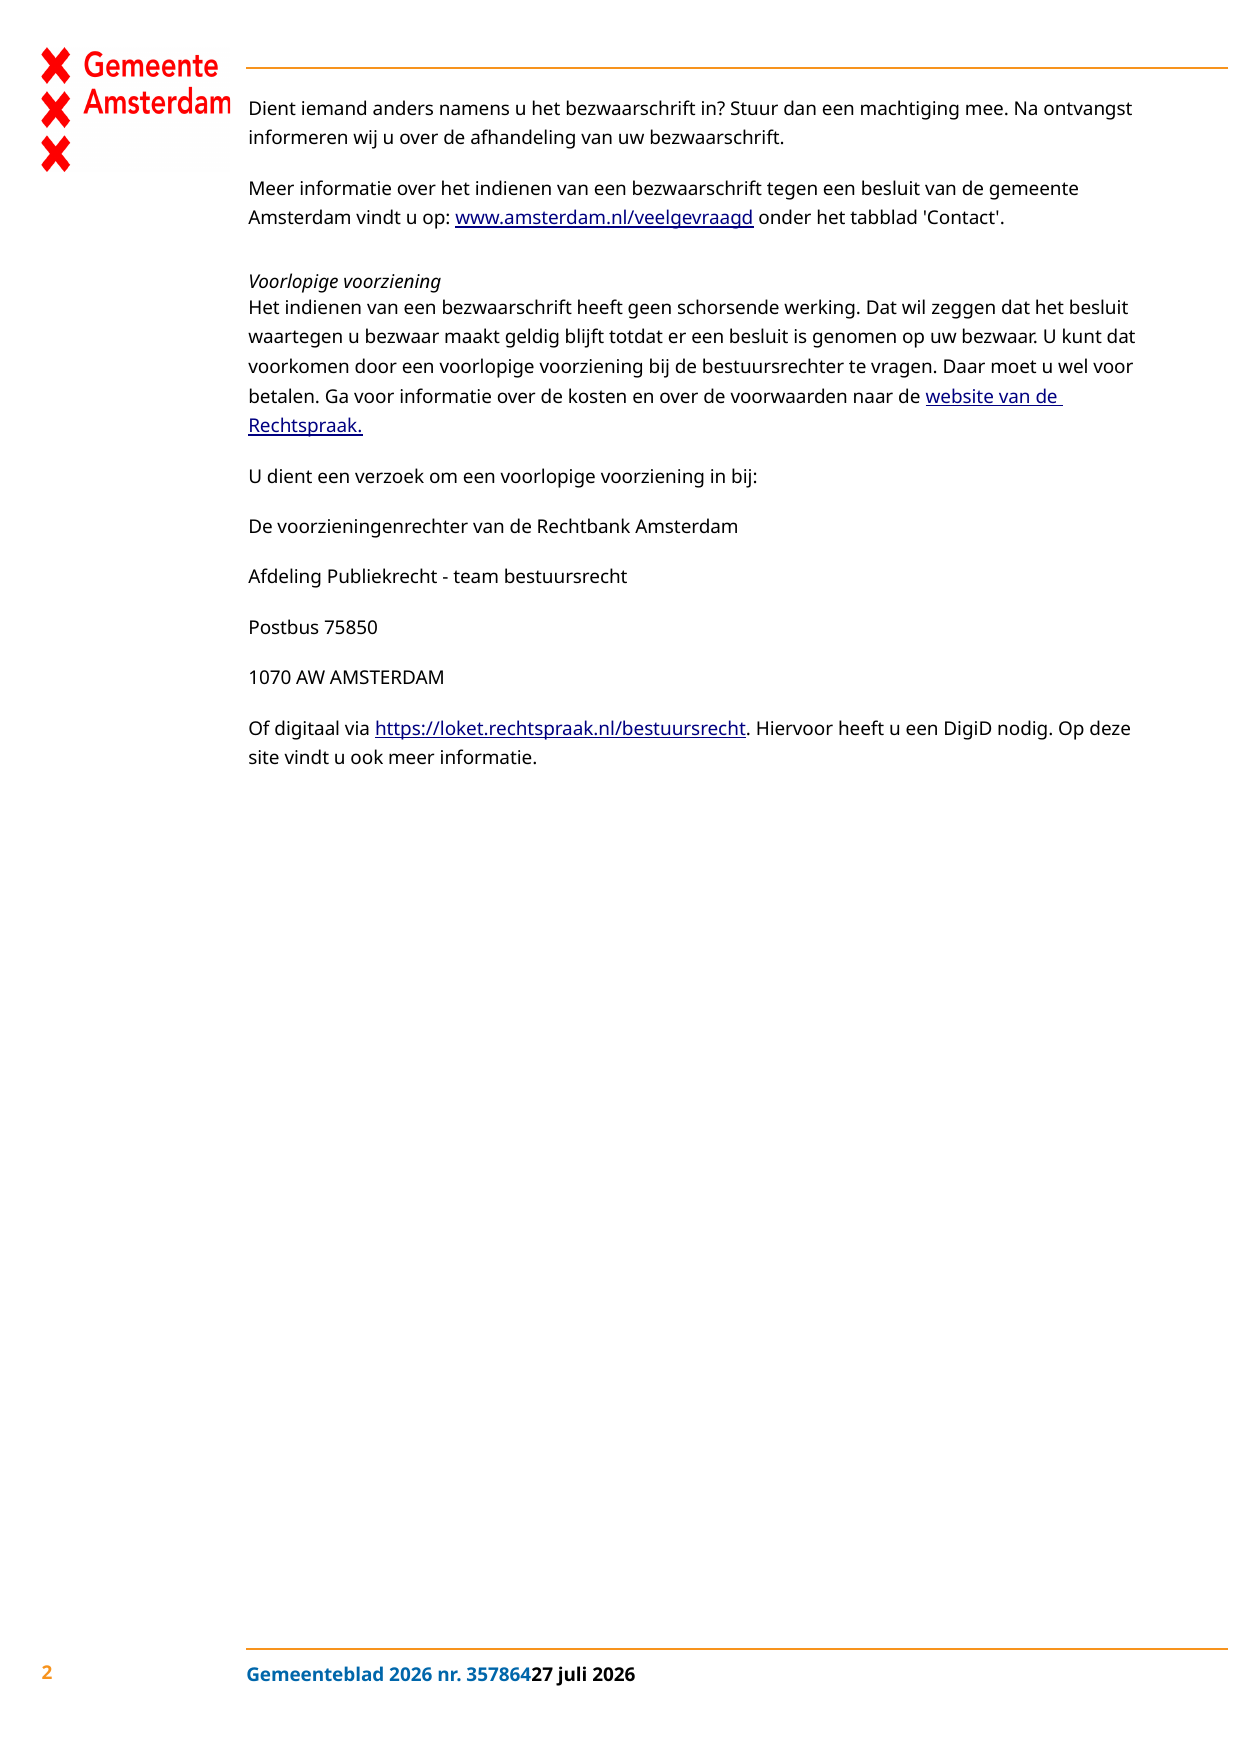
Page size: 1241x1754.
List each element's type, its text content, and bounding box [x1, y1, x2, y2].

picture [41, 47, 231, 172]
text Het indienen van een bezwaarschrift heeft geen schorsende werking. Dat wil zeggen dat het besluit waartegen u bezwaar maakt geldig blijft totdat er een besluit is genomen op uw bezwaar. U kunt dat voorkomen door een voorlopige voorziening bij de bestuursrechter te vragen. Daar moet u wel voor betalen. Ga voor informatie over de kosten en over de voorwaarden naar de website van de Rechtspraak. [248, 294, 1152, 438]
text Dient iemand anders namens u het bezwaarschrift in? Stuur dan een machtiging mee. Na ontvangst informeren wij u over de afhandeling van uw bezwaarschrift. [248, 95, 1152, 150]
text Voorlopige voorziening [248, 268, 1152, 294]
text U dient een verzoek om een voorlopige voorziening in bij: [248, 463, 1152, 488]
text Meer informatie over het indienen van een bezwaarschrift tegen een besluit van de gemeente Amsterdam vindt u op: www.amsterdam.nl/veelgevraagd onder het tabblad 'Contact'. [248, 175, 1152, 230]
text Postbus 75850 [248, 614, 1152, 640]
text Of digitaal via https://loket.rechtspraak.nl/bestuursrecht. Hiervoor heeft u een DigiD nodig. Op deze site vindt u ook meer informatie. [248, 715, 1152, 770]
text De voorzieningenrechter van de Rechtbank Amsterdam [248, 513, 1152, 539]
text 1070 AW AMSTERDAM [248, 664, 1152, 690]
text Afdeling Publiekrecht - team bestuursrecht [248, 564, 1152, 589]
